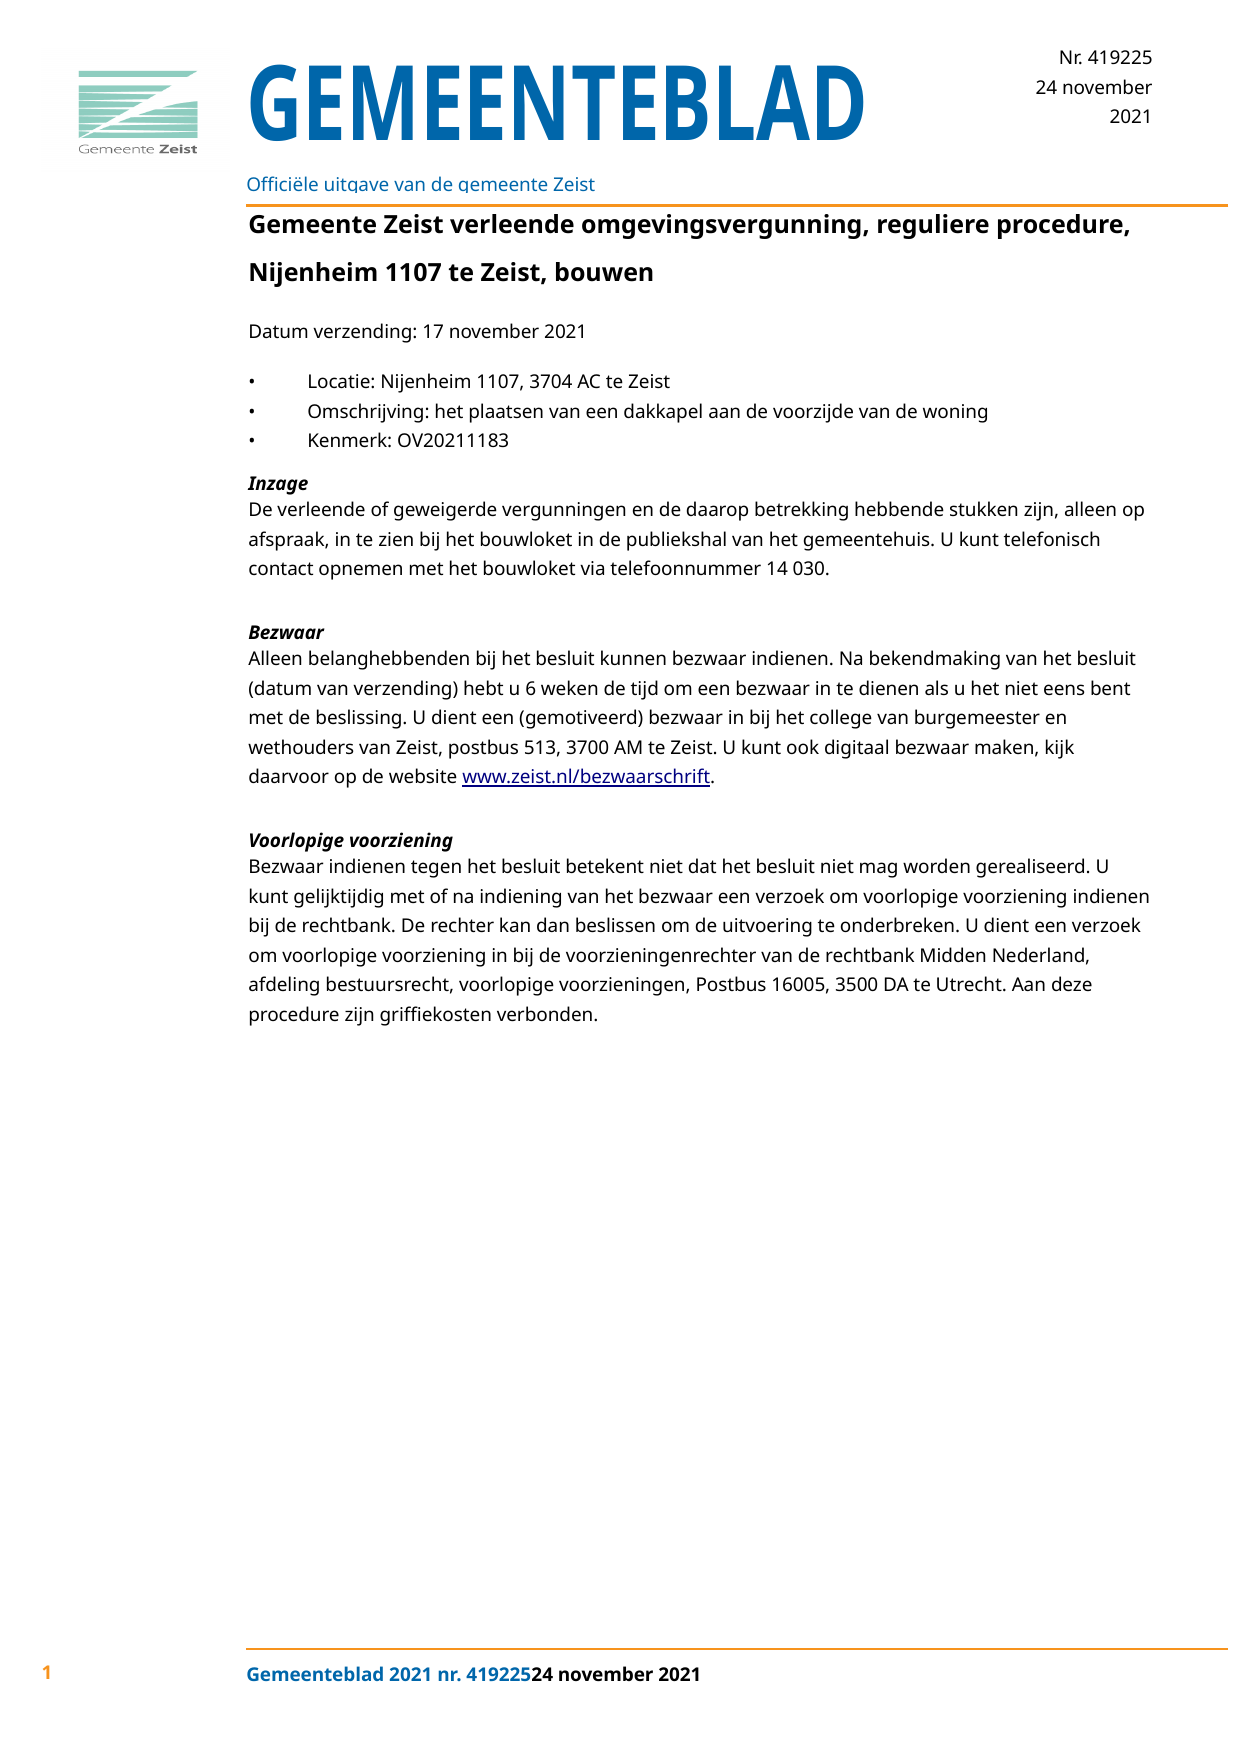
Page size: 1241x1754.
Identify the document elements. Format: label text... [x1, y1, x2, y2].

picture [41, 47, 231, 172]
text Bezwaar [248, 619, 1152, 645]
list Locatie: Nijenheim 1107, 3704 AC te Zeist [248, 368, 1152, 394]
text Voorlopige voorziening [248, 827, 1152, 853]
list Kenmerk: OV20211183 [248, 427, 1152, 453]
text Gemeente Zeist verleende omgevingsvergunning, reguliere procedure, Nijenheim 1107 te Zeist, bouwen [248, 207, 1152, 288]
text Inzage [248, 471, 1152, 496]
text Bezwaar indienen tegen het besluit betekent niet dat het besluit niet mag worden gerealiseerd. U kunt gelijktijdig met of na indiening van het bezwaar een verzoek om voorlopige voorziening indienen bij de rechtbank. De rechter kan dan beslissen om de uitvoering te onderbreken. U dient een verzoek om voorlopige voorziening in bij de voorzieningenrechter van de rechtbank Midden Nederland, afdeling bestuursrecht, voorlopige voorzieningen, Postbus 16005, 3500 DA te Utrecht. Aan deze procedure zijn griffiekosten verbonden. [248, 853, 1152, 1027]
text Datum verzending: 17 november 2021 [248, 318, 1152, 344]
text De verleende of geweigerde vergunningen en de daarop betrekking hebbende stukken zijn, alleen op afspraak, in te zien bij het bouwloket in de publiekshal van het gemeentehuis. U kunt telefonisch contact opnemen met het bouwloket via telefoonnummer 14 030. [248, 496, 1152, 581]
text Alleen belanghebbenden bij het besluit kunnen bezwaar indienen. Na bekendmaking van het besluit (datum van verzending) hebt u 6 weken de tijd om een bezwaar in te dienen als u het niet eens bent met de beslissing. U dient een (gemotiveerd) bezwaar in bij het college van burgemeester en wethouders van Zeist, postbus 513, 3700 AM te Zeist. U kunt ook digitaal bezwaar maken, kijk daarvoor op de website www.zeist.nl/bezwaarschrift. [248, 645, 1152, 789]
list Omschrijving: het plaatsen van een dakkapel aan de voorzijde van de woning [248, 398, 1152, 424]
